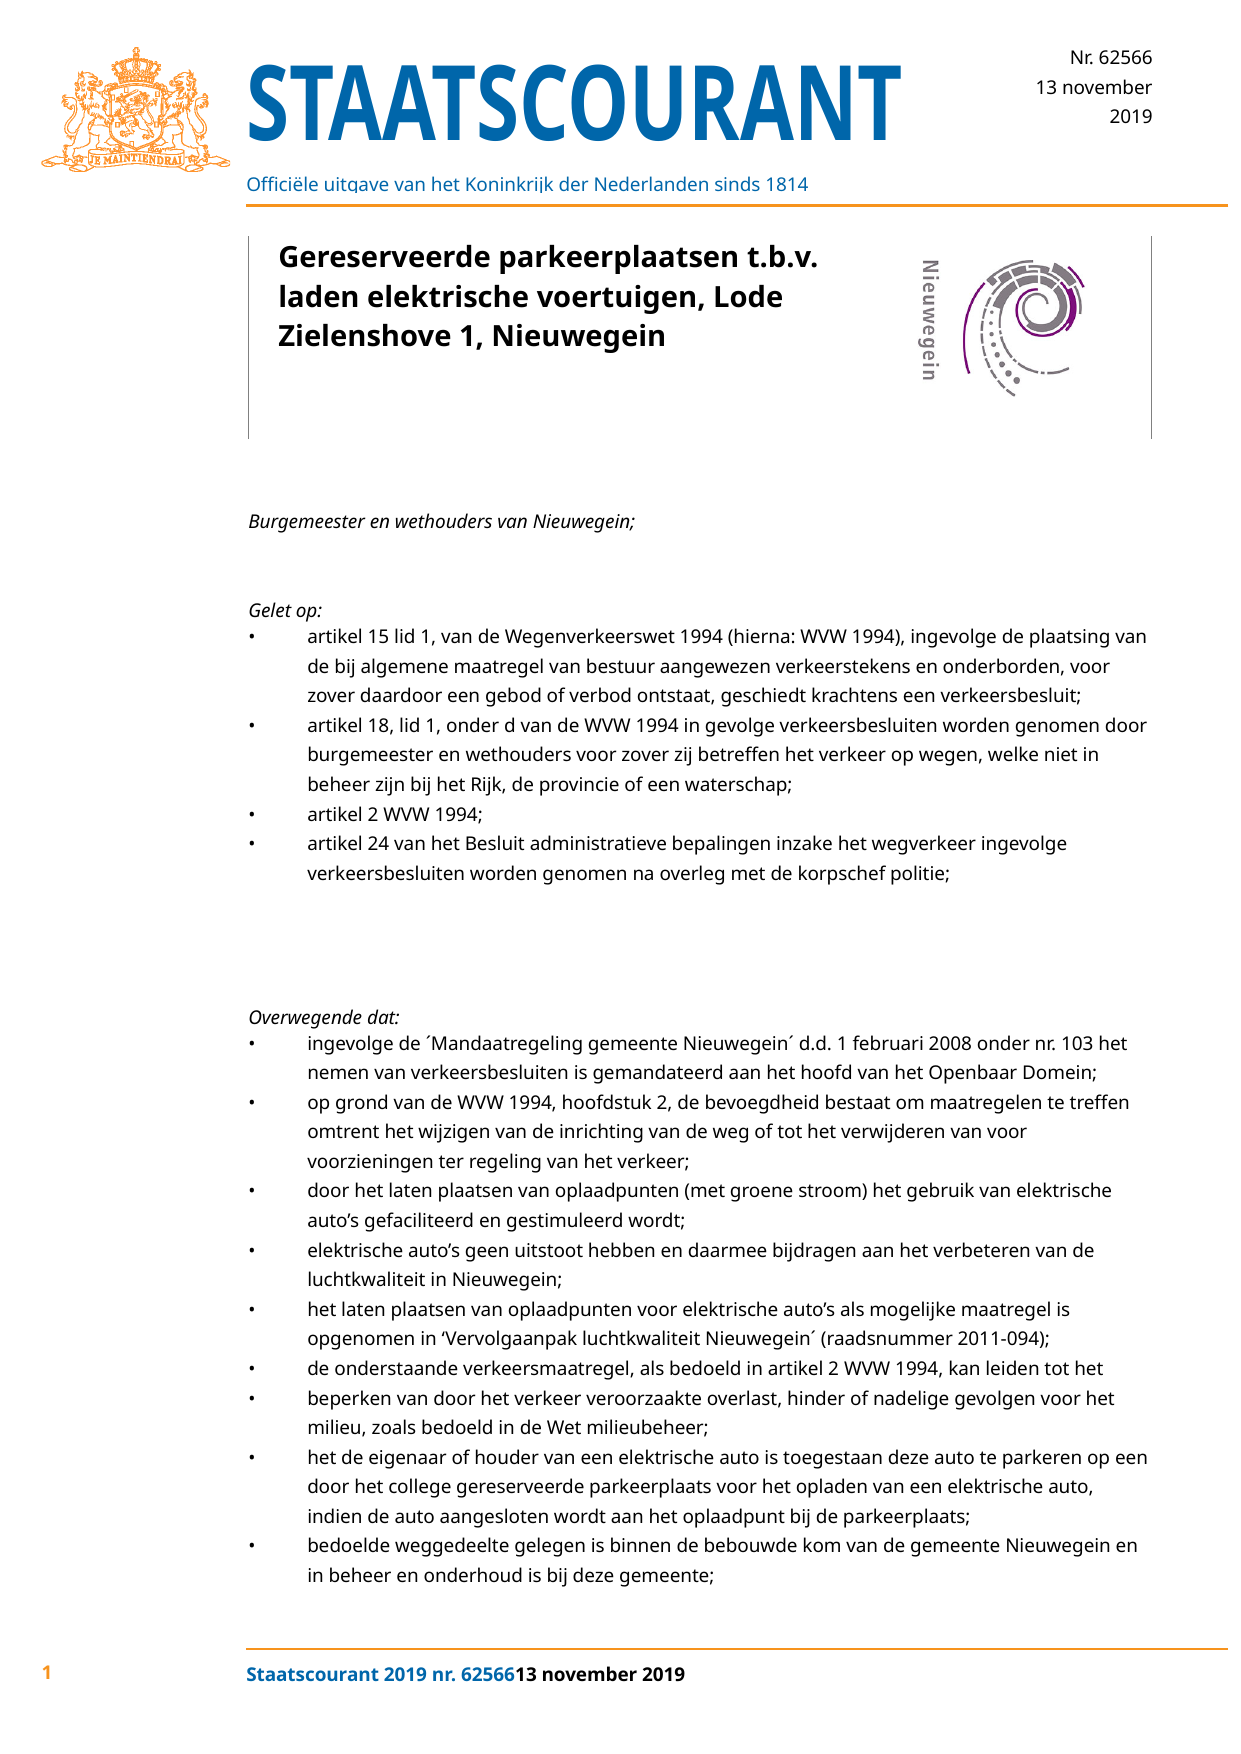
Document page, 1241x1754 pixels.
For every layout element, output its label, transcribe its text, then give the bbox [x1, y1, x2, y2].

list artikel 15 lid 1, van de Wegenverkeerswet 1994 (hierna: WVW 1994), ingevolge de plaatsing van de bij algemene maatregel van bestuur aangewezen verkeerstekens en onderborden, voor zover daardoor een gebod of verbod ontstaat, geschiedt krachtens een verkeersbesluit; [248, 623, 1152, 708]
list het laten plaatsen van oplaadpunten voor elektrische auto’s als mogelijke maatregel is opgenomen in ‘Vervolgaanpak luchtkwaliteit Nieuwegein´ (raadsnummer 2011-094); [248, 1296, 1152, 1351]
list bedoelde weggedeelte gelegen is binnen de bebouwde kom van de gemeente Nieuwegein en in beheer en onderhoud is bij deze gemeente; [248, 1533, 1152, 1588]
list artikel 24 van het Besluit administratieve bepalingen inzake het wegverkeer ingevolge verkeersbesluiten worden genomen na overleg met de korpschef politie; [248, 830, 1152, 886]
table_header [850, 236, 912, 413]
list op grond van de WVW 1994, hoofdstuk 2, de bevoegdheid bestaat om maatregelen te treffen omtrent het wijzigen van de inrichting van de weg of tot het verwijderen van voor voorzieningen ter regeling van het verkeer; [248, 1089, 1152, 1174]
picture [912, 236, 1090, 414]
picture [41, 47, 231, 172]
text Gelet op: [248, 598, 1152, 623]
list beperken van door het verkeer veroorzaakte overlast, hinder of nadelige gevolgen voor het milieu, zoals bedoeld in de Wet milieubeheer; [248, 1385, 1152, 1440]
table_header Gereserveerde parkeerplaatsen t.b.v. laden elektrische voertuigen, Lode Zielenshove 1, Nieuwegein [249, 236, 850, 439]
list artikel 2 WVW 1994; [248, 801, 1152, 827]
text Overwegende dat: [248, 1004, 1152, 1030]
list de onderstaande verkeersmaatregel, als bedoeld in artikel 2 WVW 1994, kan leiden tot het [248, 1355, 1152, 1381]
list artikel 18, lid 1, onder d van de WVW 1994 in gevolge verkeersbesluiten worden genomen door burgemeester en wethouders voor zover zij betreffen het verkeer op wegen, welke niet in beheer zijn bij het Rijk, de provincie of een waterschap; [248, 712, 1152, 797]
list door het laten plaatsen van oplaadpunten (met groene stroom) het gebruik van elektrische auto’s gefaciliteerd en gestimuleerd wordt; [248, 1178, 1152, 1233]
text Burgemeester en wethouders van Nieuwegein; [248, 508, 1152, 534]
table_header [1090, 236, 1151, 413]
list het de eigenaar of houder van een elektrische auto is toegestaan deze auto te parkeren op een door het college gereserveerde parkeerplaats voor het opladen van een elektrische auto, indien de auto aangesloten wordt aan het oplaadpunt bij de parkeerplaats; [248, 1444, 1152, 1529]
list elektrische auto’s geen uitstoot hebben en daarmee bijdragen aan het verbeteren van de luchtkwaliteit in Nieuwegein; [248, 1237, 1152, 1292]
list ingevolge de ´Mandaatregeling gemeente Nieuwegein´ d.d. 1 februari 2008 onder nr. 103 het nemen van verkeersbesluiten is gemandateerd aan het hoofd van het Openbaar Domein; [248, 1030, 1152, 1085]
table_header [850, 414, 1151, 439]
